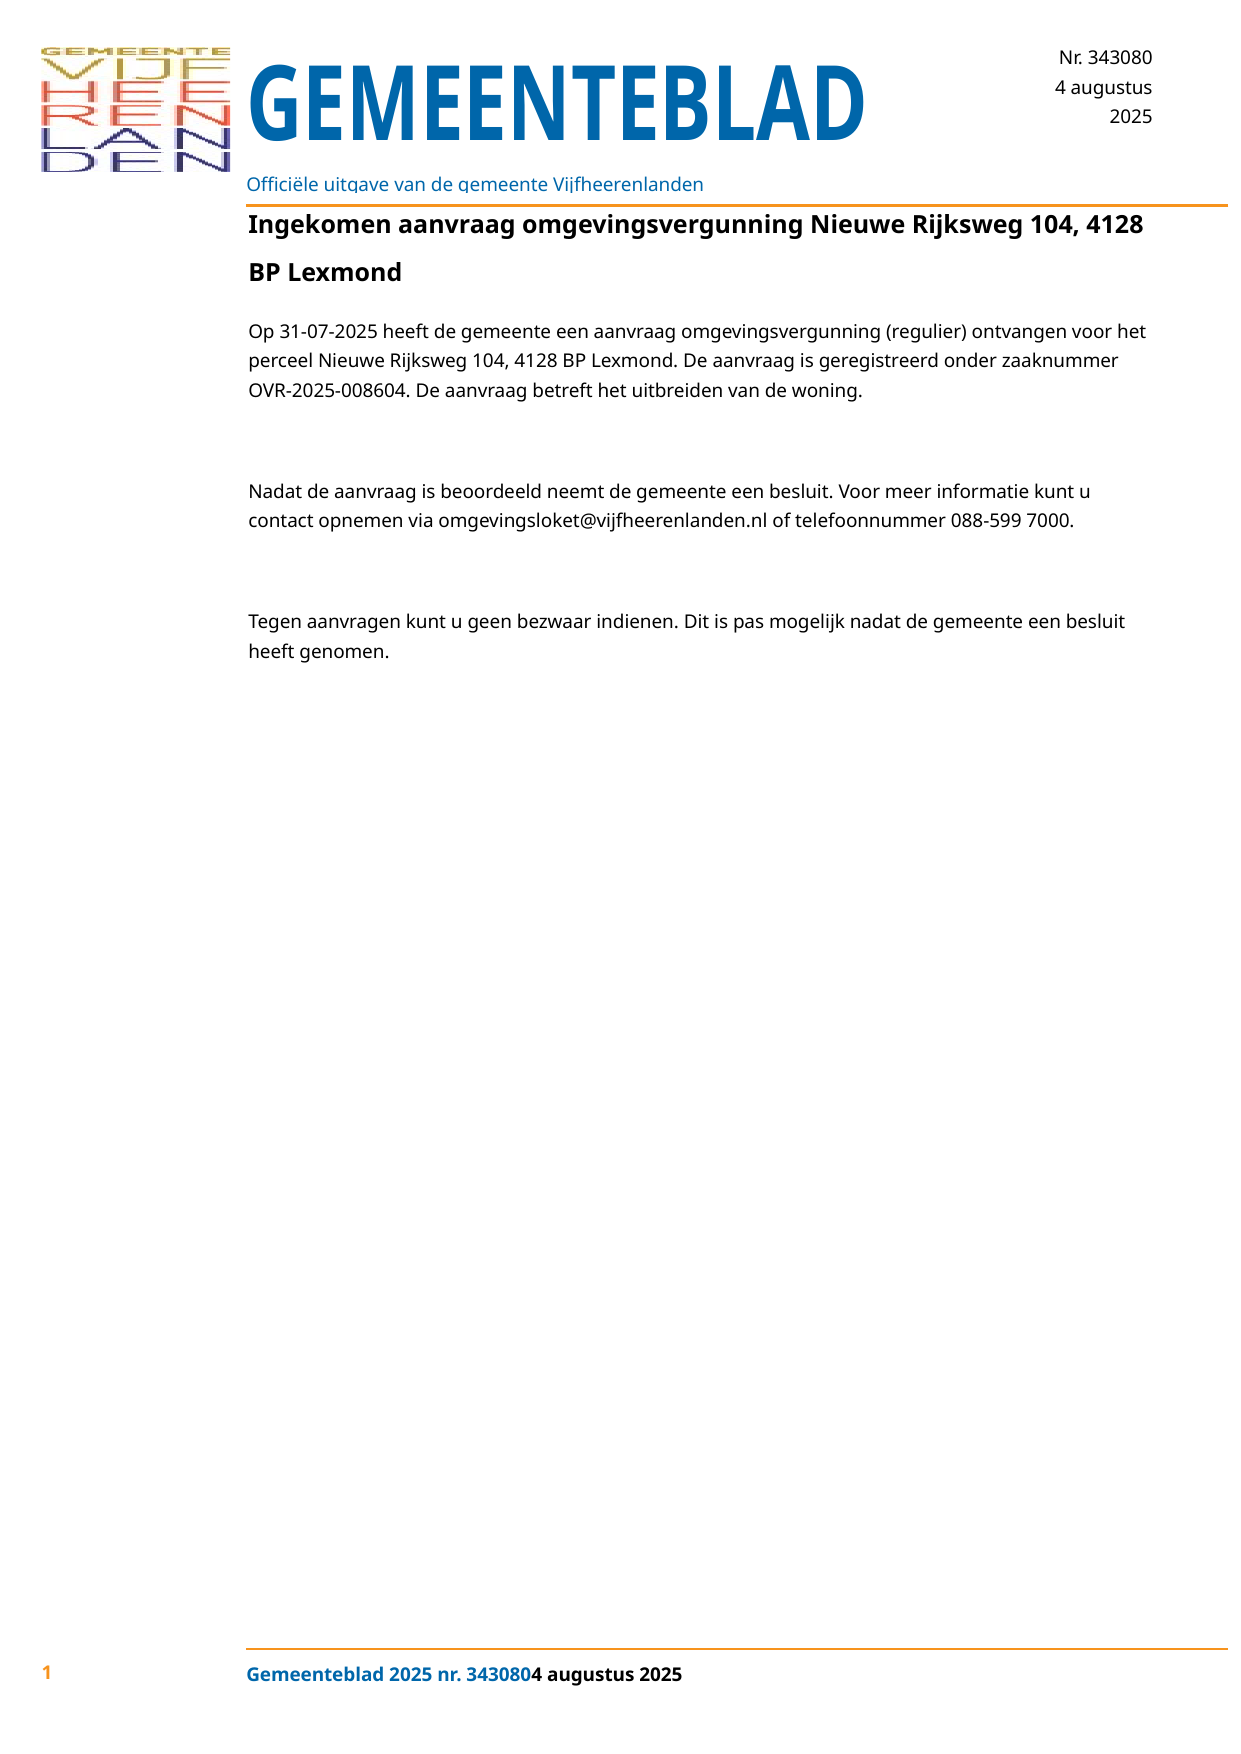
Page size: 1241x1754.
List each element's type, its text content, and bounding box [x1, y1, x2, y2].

text Nadat de aanvraag is beoordeeld neemt de gemeente een besluit. Voor meer informatie kunt u contact opnemen via omgevingsloket@vijfheerenlanden.nl of telefoonnummer 088-599 7000. [248, 478, 1152, 533]
text Tegen aanvragen kunt u geen bezwaar indienen. Dit is pas mogelijk nadat de gemeente een besluit heeft genomen. [248, 608, 1152, 664]
picture [41, 47, 231, 172]
text Ingekomen aanvraag omgevingsvergunning Nieuwe Rijksweg 104, 4128 BP Lexmond [248, 207, 1152, 288]
text Op 31-07-2025 heeft de gemeente een aanvraag omgevingsvergunning (regulier) ontvangen voor het perceel Nieuwe Rijksweg 104, 4128 BP Lexmond. De aanvraag is geregistreerd onder zaaknummer OVR-2025-008604. De aanvraag betreft het uitbreiden van de woning. [248, 318, 1152, 403]
